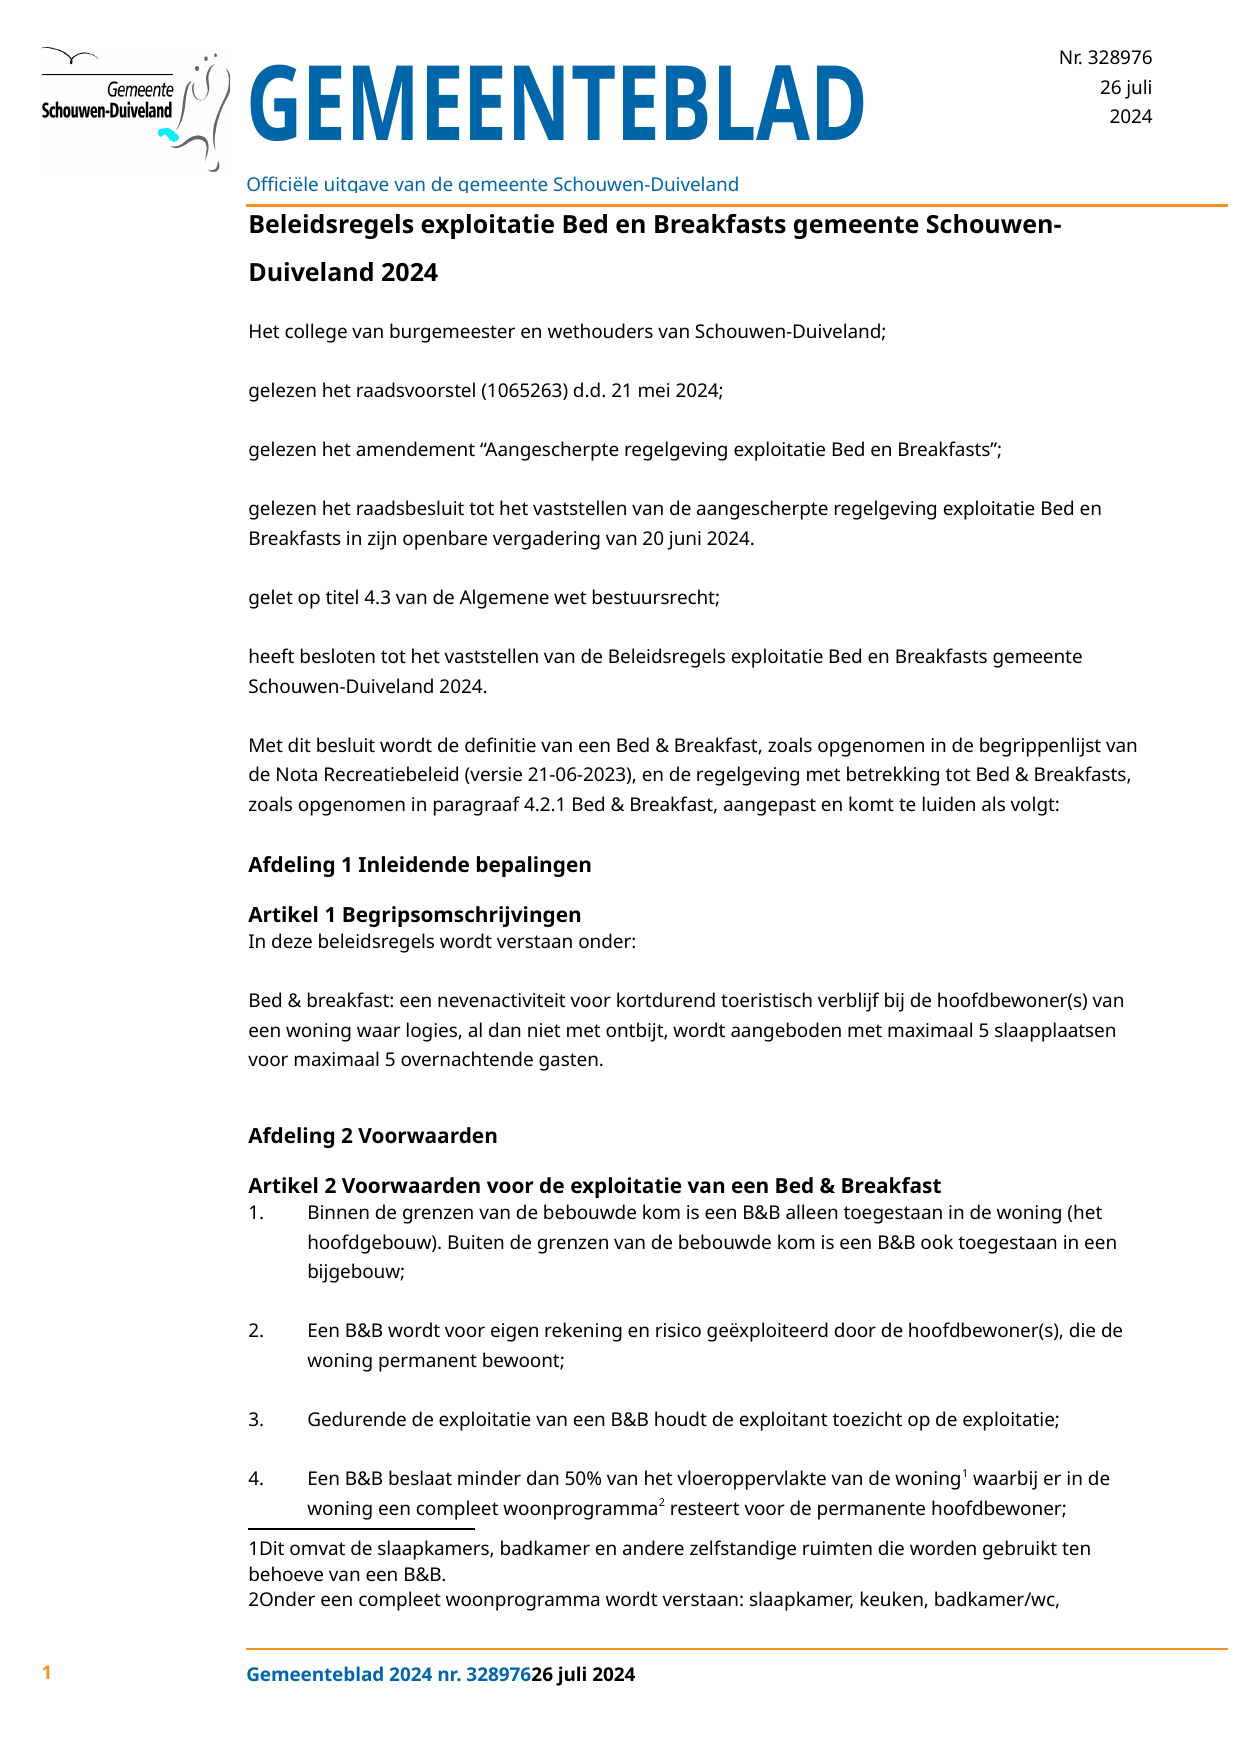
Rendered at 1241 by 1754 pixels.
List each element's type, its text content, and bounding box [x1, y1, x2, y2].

text Artikel 1 Begripsomschrijvingen [248, 900, 1152, 928]
text Beleidsregels exploitatie Bed en Breakfasts gemeente Schouwen-Duiveland 2024 [248, 207, 1152, 288]
list Binnen de grenzen van de bebouwde kom is een B&B alleen toegestaan in de woning (het hoofdgebouw). Buiten de grenzen van de bebouwde kom is een B&B ook toegestaan in een bijgebouw; [248, 1199, 1152, 1284]
picture [41, 47, 231, 172]
text Afdeling 1 Inleidende bepalingen [248, 850, 1152, 879]
text Artikel 2 Voorwaarden voor de exploitatie van een Bed & Breakfast [248, 1171, 1152, 1199]
text Bed & breakfast: een nevenactiviteit voor kortdurend toeristisch verblijf bij de hoofdbewoner(s) van een woning waar logies, al dan niet met ontbijt, wordt aangeboden met maximaal 5 slaapplaatsen voor maximaal 5 overnachtende gasten. [248, 987, 1152, 1072]
text Het college van burgemeester en wethouders van Schouwen-Duiveland; [248, 318, 1152, 344]
text Met dit besluit wordt de definitie van een Bed & Breakfast, zoals opgenomen in de begrippenlijst van de Nota Recreatiebeleid (versie 21-06-2023), en de regelgeving met betrekking tot Bed & Breakfasts, zoals opgenomen in paragraaf 4.2.1 Bed & Breakfast, aangepast en komt te luiden als volgt: [248, 732, 1152, 817]
text gelezen het amendement “Aangescherpte regelgeving exploitatie Bed en Breakfasts”; [248, 436, 1152, 462]
text heeft besloten tot het vaststellen van de Beleidsregels exploitatie Bed en Breakfasts gemeente Schouwen-Duiveland 2024. [248, 643, 1152, 699]
list Onder een compleet woonprogramma wordt verstaan: slaapkamer, keuken, badkamer/wc, [248, 1586, 1152, 1612]
list Dit omvat de slaapkamers, badkamer en andere zelfstandige ruimten die worden gebruikt ten behoeve van een B&B. [248, 1535, 1152, 1586]
text gelezen het raadsbesluit tot het vaststellen van de aangescherpte regelgeving exploitatie Bed en Breakfasts in zijn openbare vergadering van 20 juni 2024. [248, 495, 1152, 551]
list Een B&B wordt voor eigen rekening en risico geëxploiteerd door de hoofdbewoner(s), die de woning permanent bewoont; [248, 1318, 1152, 1373]
text gelet op titel 4.3 van de Algemene wet bestuursrecht; [248, 584, 1152, 610]
text Afdeling 2 Voorwaarden [248, 1122, 1152, 1150]
list Een B&B beslaat minder dan 50% van het vloeroppervlakte van de woning waarbij er in de woning een compleet woonprogramma resteert voor de permanente hoofdbewoner; [248, 1466, 1152, 1521]
text gelezen het raadsvoorstel (1065263) d.d. 21 mei 2024; [248, 377, 1152, 403]
text In deze beleidsregels wordt verstaan onder: [248, 928, 1152, 954]
list Gedurende de exploitatie van een B&B houdt de exploitant toezicht op de exploitatie; [248, 1406, 1152, 1432]
